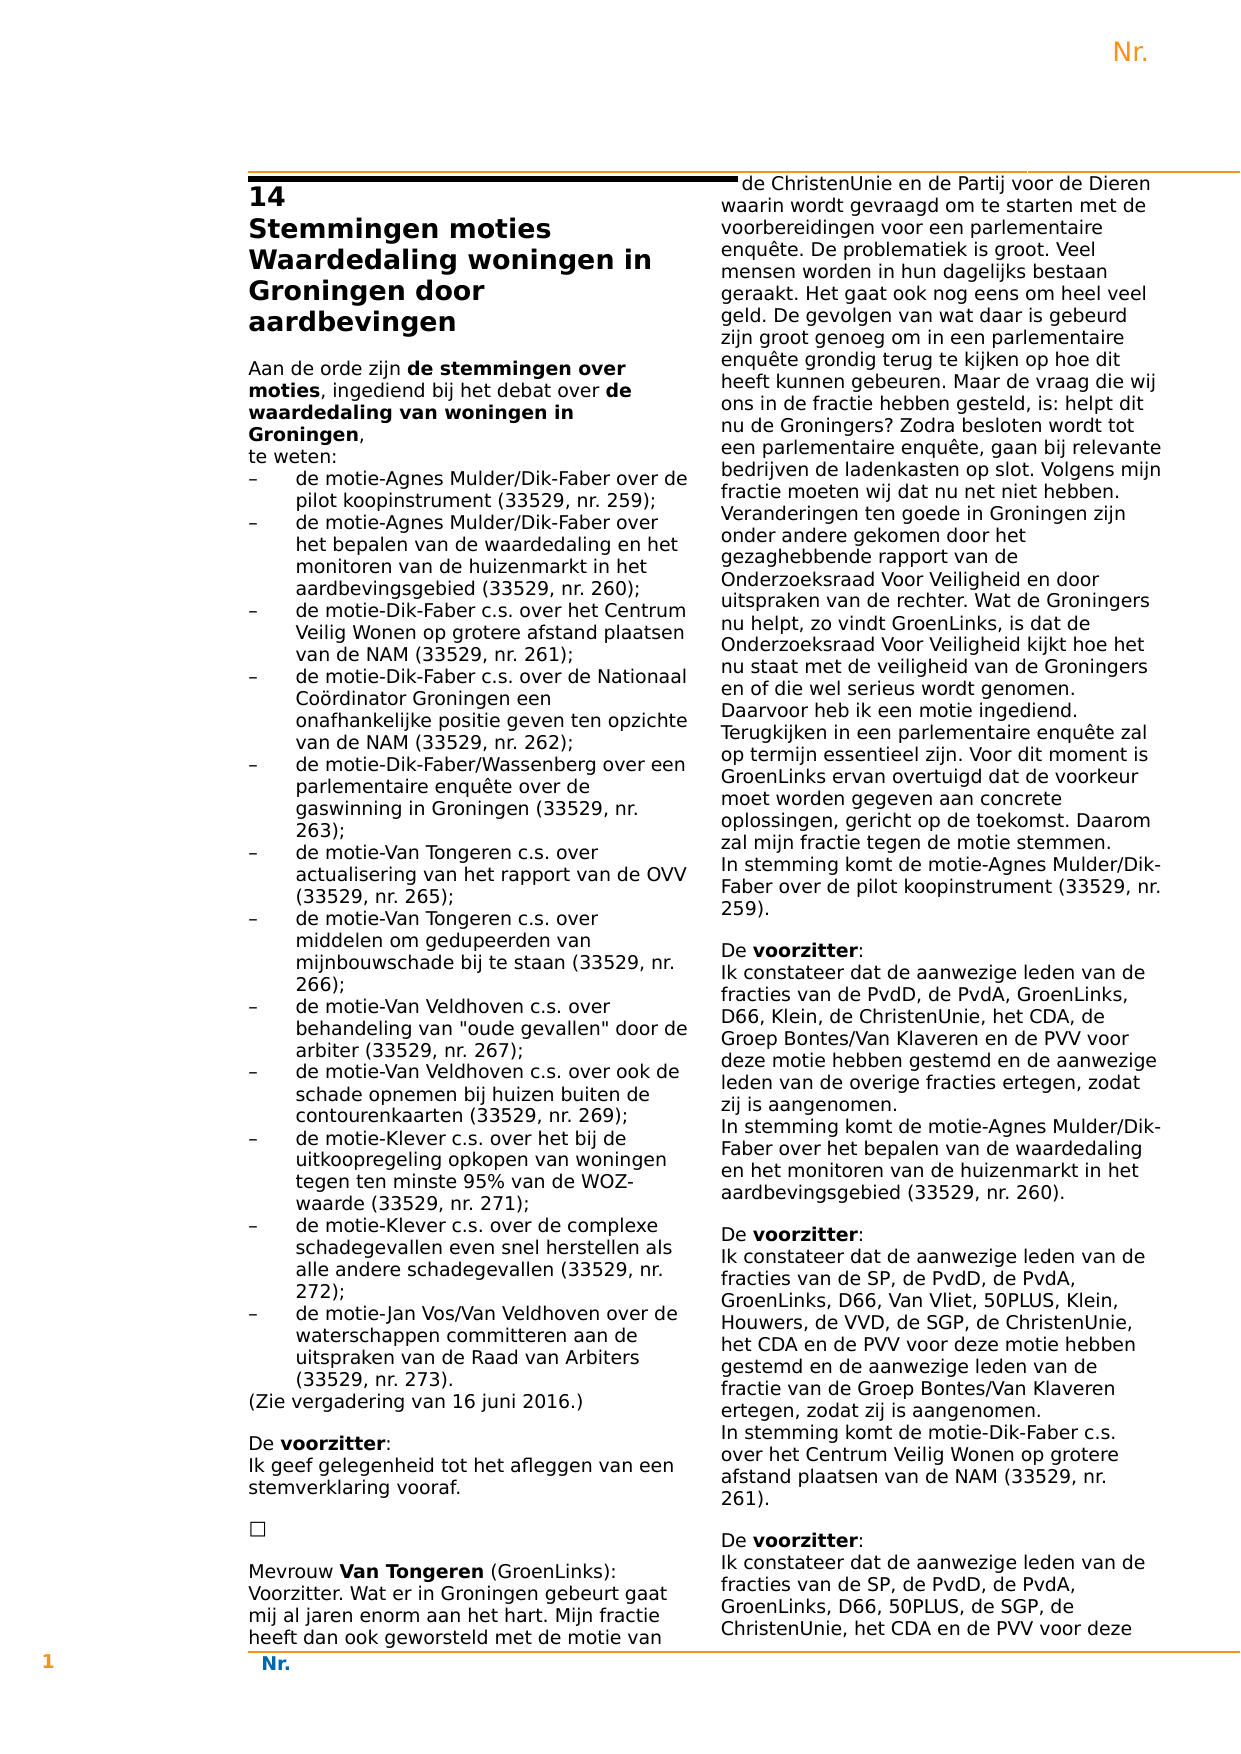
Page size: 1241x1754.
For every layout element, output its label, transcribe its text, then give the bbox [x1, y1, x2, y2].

list de motie-Van Tongeren c.s. over middelen om gedupeerden van mijnbouwschade bij te staan (33529, nr. 266); [248, 908, 691, 996]
title 14 Stemmingen moties Waardedaling woningen in Groningen door aardbevingen [248, 182, 691, 338]
list de motie-Jan Vos/Van Veldhoven over de waterschappen committeren aan de uitspraken van de Raad van Arbiters (33529, nr. 273). [248, 1303, 691, 1391]
text Ik constateer dat de aanwezige leden van de fracties van de SP, de PvdD, de PvdA, GroenLinks, D66, 50PLUS, de SGP, de ChristenUnie, het CDA en de PVV voor deze [721, 1552, 1163, 1639]
text De voorzitter: [721, 940, 1163, 962]
list de motie-Klever c.s. over de complexe schadegevallen even snel herstellen als alle andere schadegevallen (33529, nr. 272); [248, 1215, 691, 1303]
list de motie-Van Veldhoven c.s. over ook de schade opnemen bij huizen buiten de contourenkaarten (33529, nr. 269); [248, 1061, 691, 1127]
list de motie-Agnes Mulder/Dik-Faber over het bepalen van de waardedaling en het monitoren van de huizenmarkt in het aardbevingsgebied (33529, nr. 260); [248, 512, 691, 600]
text (Zie vergadering van 16 juni 2016.) [248, 1391, 691, 1413]
text Voorzitter. Wat er in Groningen gebeurt gaat mij al jaren enorm aan het hart. Mijn fractie heeft dan ook geworsteld met de motie van [248, 1583, 691, 1649]
list de motie-Klever c.s. over het bij de uitkoopregeling opkopen van woningen tegen ten minste 95% van de WOZ-waarde (33529, nr. 271); [248, 1127, 691, 1215]
text ⬜ [248, 1519, 691, 1541]
text De voorzitter: [721, 1224, 1163, 1246]
list de motie-Van Veldhoven c.s. over behandeling van "oude gevallen" door de arbiter (33529, nr. 267); [248, 996, 691, 1061]
text In stemming komt de motie-Dik-Faber c.s. over het Centrum Veilig Wonen op grotere afstand plaatsen van de NAM (33529, nr. 261). [721, 1422, 1163, 1509]
text In stemming komt de motie-Agnes Mulder/Dik-Faber over de pilot koopinstrument (33529, nr. 259). [721, 854, 1163, 920]
text In stemming komt de motie-Agnes Mulder/Dik-Faber over het bepalen van de waardedaling en het monitoren van de huizenmarkt in het aardbevingsgebied (33529, nr. 260). [721, 1116, 1163, 1204]
list de motie-Van Tongeren c.s. over actualisering van het rapport van de OVV (33529, nr. 265); [248, 842, 691, 908]
list de motie-Dik-Faber c.s. over de Nationaal Coördinator Groningen een onafhankelijke positie geven ten opzichte van de NAM (33529, nr. 262); [248, 666, 691, 754]
text Mevrouw Van Tongeren (GroenLinks): [248, 1561, 691, 1583]
text Aan de orde zijn de stemmingen over moties, ingediend bij het debat over de waardedaling van woningen in Groningen, [248, 358, 691, 446]
text de ChristenUnie en de Partij voor de Dieren waarin wordt gevraagd om te starten met de voorbereidingen voor een parlementaire enquête. De problematiek is groot. Veel mensen worden in hun dagelijks bestaan geraakt. Het gaat ook nog eens om heel veel geld. De gevolgen van wat daar is gebeurd zijn groot genoeg om in een parlementaire enquête grondig terug te kijken op hoe dit heeft kunnen gebeuren. Maar de vraag die wij ons in de fractie hebben gesteld, is: helpt dit nu de Groningers? Zodra besloten wordt tot een parlementaire enquête, gaan bij relevante bedrijven de ladenkasten op slot. Volgens mijn fractie moeten wij dat nu net niet hebben. Veranderingen ten goede in Groningen zijn onder andere gekomen door het gezaghebbende rapport van de Onderzoeksraad Voor Veiligheid en door uitspraken van de rechter. Wat de Groningers nu helpt, zo vindt GroenLinks, is dat de Onderzoeksraad Voor Veiligheid kijkt hoe het nu staat met de veiligheid van de Groningers en of die wel serieus wordt genomen. Daarvoor heb ik een motie ingediend. Terugkijken in een parlementaire enquête zal op termijn essentieel zijn. Voor dit moment is GroenLinks ervan overtuigd dat de voorkeur moet worden gegeven aan concrete oplossingen, gericht op de toekomst. Daarom zal mijn fractie tegen de motie stemmen. [721, 173, 1163, 854]
text Ik geef gelegenheid tot het afleggen van een stemverklaring vooraf. [248, 1455, 691, 1499]
text Ik constateer dat de aanwezige leden van de fracties van de PvdD, de PvdA, GroenLinks, D66, Klein, de ChristenUnie, het CDA, de Groep Bontes/Van Klaveren en de PVV voor deze motie hebben gestemd en de aanwezige leden van de overige fracties ertegen, zodat zij is aangenomen. [721, 962, 1163, 1116]
text De voorzitter: [721, 1529, 1163, 1552]
list de motie-Dik-Faber/Wassenberg over een parlementaire enquête over de gaswinning in Groningen (33529, nr. 263); [248, 754, 691, 842]
text te weten: [248, 446, 691, 468]
text Ik constateer dat de aanwezige leden van de fracties van de SP, de PvdD, de PvdA, GroenLinks, D66, Van Vliet, 50PLUS, Klein, Houwers, de VVD, de SGP, de ChristenUnie, het CDA en de PVV voor deze motie hebben gestemd en de aanwezige leden van de fractie van de Groep Bontes/Van Klaveren ertegen, zodat zij is aangenomen. [721, 1246, 1163, 1422]
text De voorzitter: [248, 1433, 691, 1455]
list de motie-Agnes Mulder/Dik-Faber over de pilot koopinstrument (33529, nr. 259); [248, 468, 691, 512]
list de motie-Dik-Faber c.s. over het Centrum Veilig Wonen op grotere afstand plaatsen van de NAM (33529, nr. 261); [248, 600, 691, 666]
